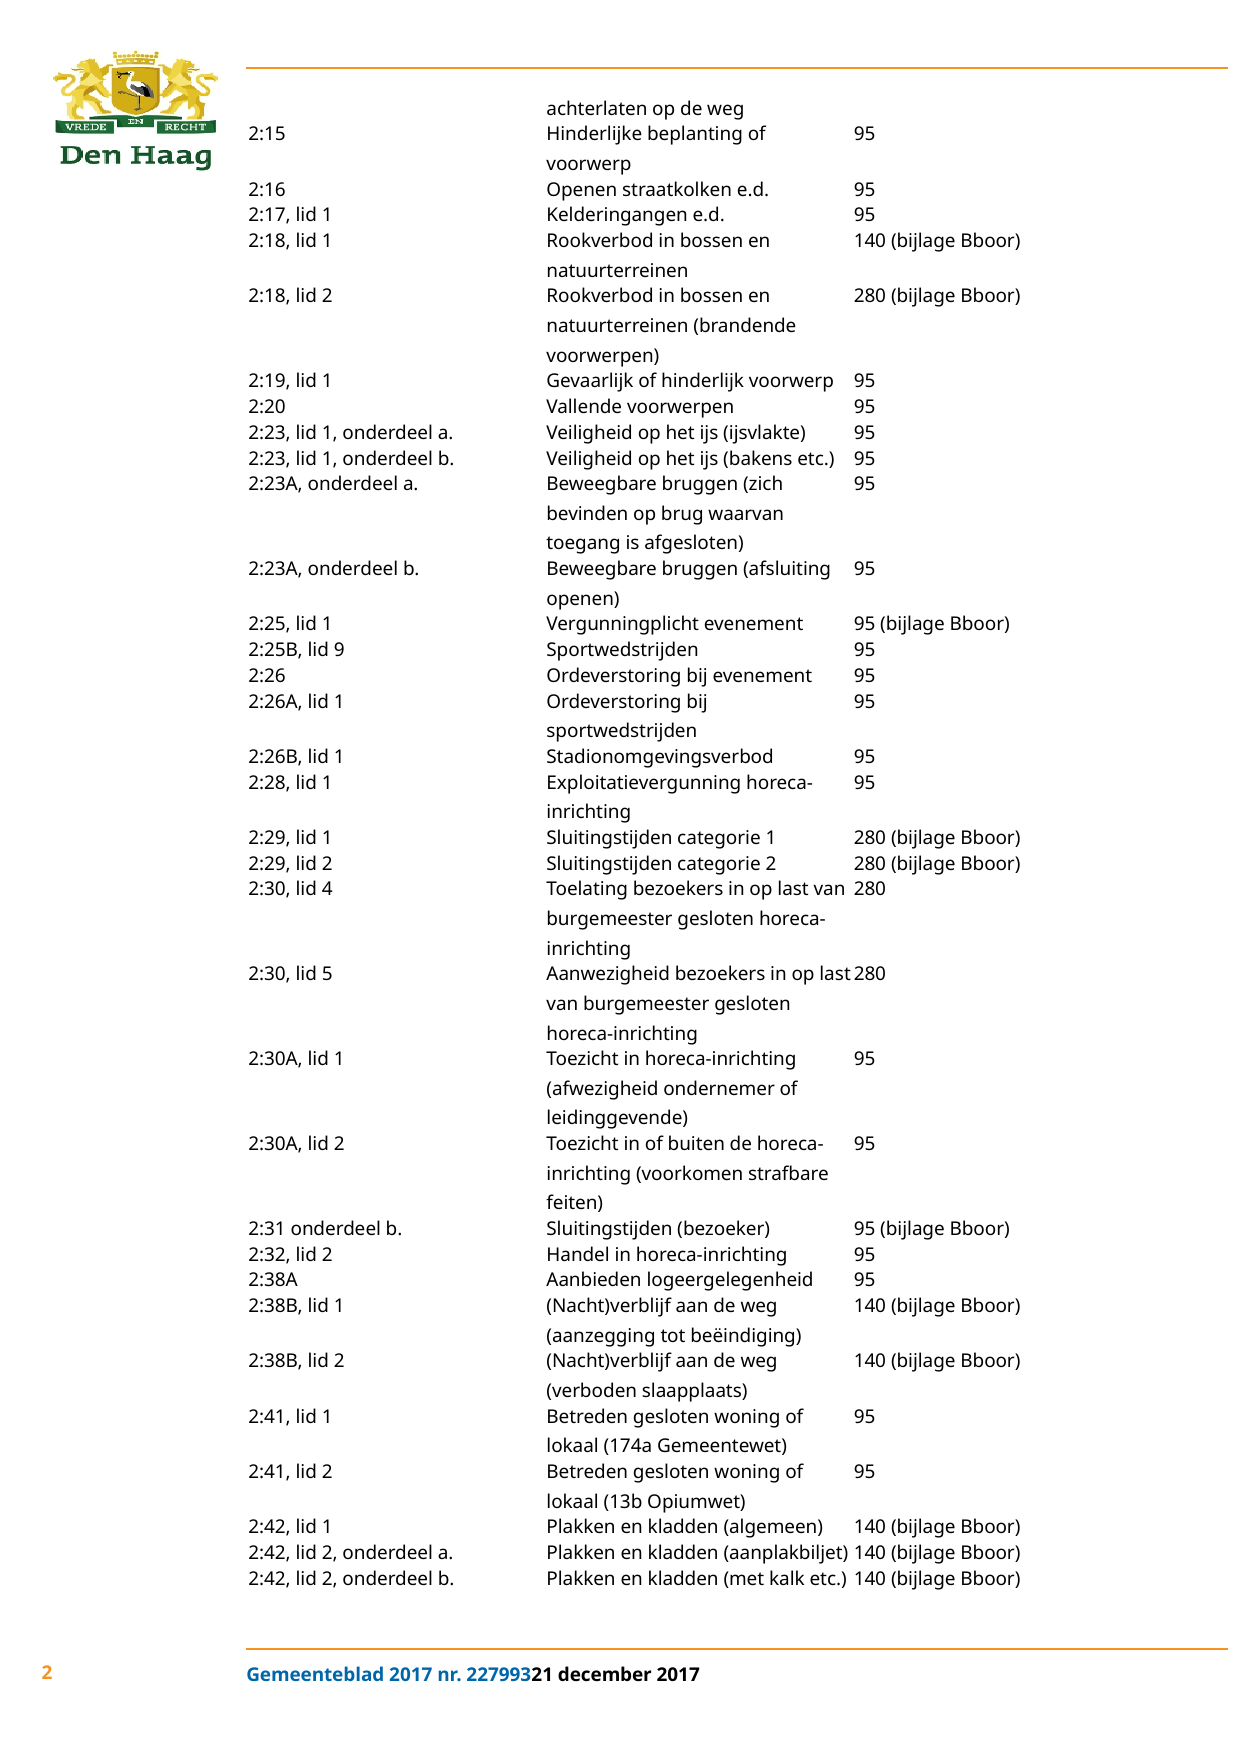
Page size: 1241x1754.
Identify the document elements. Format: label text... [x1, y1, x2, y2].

table_cell 2:29, lid 2 [248, 850, 546, 876]
table_cell [854, 95, 1152, 121]
table_cell 2:23A, onderdeel a. [248, 470, 546, 555]
table_cell 2:41, lid 2 [248, 1458, 546, 1514]
table_cell 95 [854, 393, 1152, 419]
table_cell 95 [854, 419, 1152, 445]
table_cell 95 [854, 1241, 1152, 1267]
table_cell Plakken en kladden (met kalk etc.) [546, 1565, 853, 1591]
table_cell Vergunningplicht evenement [546, 611, 853, 636]
table_cell 2:23A, onderdeel b. [248, 555, 546, 611]
table_cell Handel in horeca-inrichting [546, 1241, 853, 1267]
table_cell Betreden gesloten woning of lokaal (13b Opiumwet) [546, 1458, 853, 1514]
table_cell Kelderingangen e.d. [546, 202, 853, 227]
table_cell 2:38B, lid 2 [248, 1348, 546, 1403]
table_cell 95 [854, 470, 1152, 555]
table_cell Plakken en kladden (aanplakbiljet) [546, 1539, 853, 1565]
table_cell Exploitatievergunning horeca-inrichting [546, 769, 853, 824]
table_cell 2:38B, lid 1 [248, 1293, 546, 1348]
table_cell 95 [854, 555, 1152, 611]
table_cell Aanwezigheid bezoekers in op last van burgemeester gesloten horeca-inrichting [546, 961, 853, 1045]
table_cell 2:25, lid 1 [248, 611, 546, 636]
table_cell 280 (bijlage Bboor) [854, 824, 1152, 850]
table_cell 95 [854, 1045, 1152, 1130]
table_cell 95 (bijlage Bboor) [854, 611, 1152, 636]
table_cell 2:16 [248, 176, 546, 202]
table_cell [248, 95, 546, 121]
table_cell 95 [854, 445, 1152, 470]
table_cell 95 [854, 1403, 1152, 1458]
table_cell 95 [854, 1267, 1152, 1292]
table_cell Toezicht in of buiten de horeca-inrichting (voorkomen strafbare feiten) [546, 1130, 853, 1215]
table_cell 95 [854, 121, 1152, 176]
table_cell 2:42, lid 2, onderdeel b. [248, 1565, 546, 1591]
table_cell 2:23, lid 1, onderdeel b. [248, 445, 546, 470]
table_cell 2:20 [248, 393, 546, 419]
table_cell Openen straatkolken e.d. [546, 176, 853, 202]
table_cell 2:26B, lid 1 [248, 743, 546, 769]
table_cell 2:42, lid 1 [248, 1514, 546, 1539]
table_cell 2:17, lid 1 [248, 202, 546, 227]
table_cell 2:26A, lid 1 [248, 688, 546, 743]
table_cell Plakken en kladden (algemeen) [546, 1514, 853, 1539]
table_cell 2:31 onderdeel b. [248, 1215, 546, 1241]
table_cell Hinderlijke beplanting of voorwerp [546, 121, 853, 176]
table_cell 95 [854, 1458, 1152, 1514]
table_cell 2:18, lid 1 [248, 227, 546, 283]
table_cell 2:32, lid 2 [248, 1241, 546, 1267]
table_cell 140 (bijlage Bboor) [854, 1565, 1152, 1591]
table_cell Beweegbare bruggen (zich bevinden op brug waarvan toegang is afgesloten) [546, 470, 853, 555]
table_cell 2:30, lid 5 [248, 961, 546, 1045]
table_cell Veiligheid op het ijs (bakens etc.) [546, 445, 853, 470]
table_cell 280 [854, 876, 1152, 961]
table_cell 2:30, lid 4 [248, 876, 546, 961]
table_cell 95 [854, 202, 1152, 227]
table_cell 95 [854, 662, 1152, 688]
table_cell 2:42, lid 2, onderdeel a. [248, 1539, 546, 1565]
table_cell Rookverbod in bossen en natuurterreinen (brandende voorwerpen) [546, 283, 853, 367]
table_cell Ordeverstoring bij evenement [546, 662, 853, 688]
table_cell Sluitingstijden categorie 1 [546, 824, 853, 850]
table_cell Gevaarlijk of hinderlijk voorwerp [546, 368, 853, 393]
table_cell 280 (bijlage Bboor) [854, 850, 1152, 876]
table_cell 140 (bijlage Bboor) [854, 1293, 1152, 1348]
table_cell (Nacht)verblijf aan de weg (verboden slaapplaats) [546, 1348, 853, 1403]
table_cell 140 (bijlage Bboor) [854, 1348, 1152, 1403]
table_cell 2:26 [248, 662, 546, 688]
table_cell 2:30A, lid 2 [248, 1130, 546, 1215]
table_cell Sportwedstrijden [546, 636, 853, 662]
picture [41, 47, 231, 172]
table_cell Beweegbare bruggen (afsluiting openen) [546, 555, 853, 611]
table_cell 140 (bijlage Bboor) [854, 1539, 1152, 1565]
table_cell 95 [854, 743, 1152, 769]
table_cell Toezicht in horeca-inrichting (afwezigheid ondernemer of leidinggevende) [546, 1045, 853, 1130]
table_cell Betreden gesloten woning of lokaal (174a Gemeentewet) [546, 1403, 853, 1458]
table_cell 2:29, lid 1 [248, 824, 546, 850]
table_cell (Nacht)verblijf aan de weg (aanzegging tot beëindiging) [546, 1293, 853, 1348]
table_cell 95 [854, 688, 1152, 743]
table_cell Rookverbod in bossen en natuurterreinen [546, 227, 853, 283]
table_cell Toelating bezoekers in op last van burgemeester gesloten horeca-inrichting [546, 876, 853, 961]
table_cell Vallende voorwerpen [546, 393, 853, 419]
table_cell achterlaten op de weg [546, 95, 853, 121]
table_cell Sluitingstijden categorie 2 [546, 850, 853, 876]
table_cell Sluitingstijden (bezoeker) [546, 1215, 853, 1241]
table_cell Veiligheid op het ijs (ijsvlakte) [546, 419, 853, 445]
table_cell 140 (bijlage Bboor) [854, 1514, 1152, 1539]
table_cell Ordeverstoring bij sportwedstrijden [546, 688, 853, 743]
table_cell 95 [854, 636, 1152, 662]
table_cell Aanbieden logeergelegenheid [546, 1267, 853, 1292]
table_cell 140 (bijlage Bboor) [854, 227, 1152, 283]
table_cell 95 (bijlage Bboor) [854, 1215, 1152, 1241]
table_cell 2:41, lid 1 [248, 1403, 546, 1458]
table_cell 2:19, lid 1 [248, 368, 546, 393]
table_cell 2:30A, lid 1 [248, 1045, 546, 1130]
table_cell 95 [854, 176, 1152, 202]
table_cell Stadionomgevingsverbod [546, 743, 853, 769]
table_cell 2:15 [248, 121, 546, 176]
table_cell 95 [854, 368, 1152, 393]
table_cell 2:23, lid 1, onderdeel a. [248, 419, 546, 445]
table_cell 280 (bijlage Bboor) [854, 283, 1152, 367]
table_cell 95 [854, 1130, 1152, 1215]
table_cell 2:28, lid 1 [248, 769, 546, 824]
table_cell 2:38A [248, 1267, 546, 1292]
table_cell 280 [854, 961, 1152, 1045]
table_cell 2:18, lid 2 [248, 283, 546, 367]
table_cell 95 [854, 769, 1152, 824]
table_cell 2:25B, lid 9 [248, 636, 546, 662]
